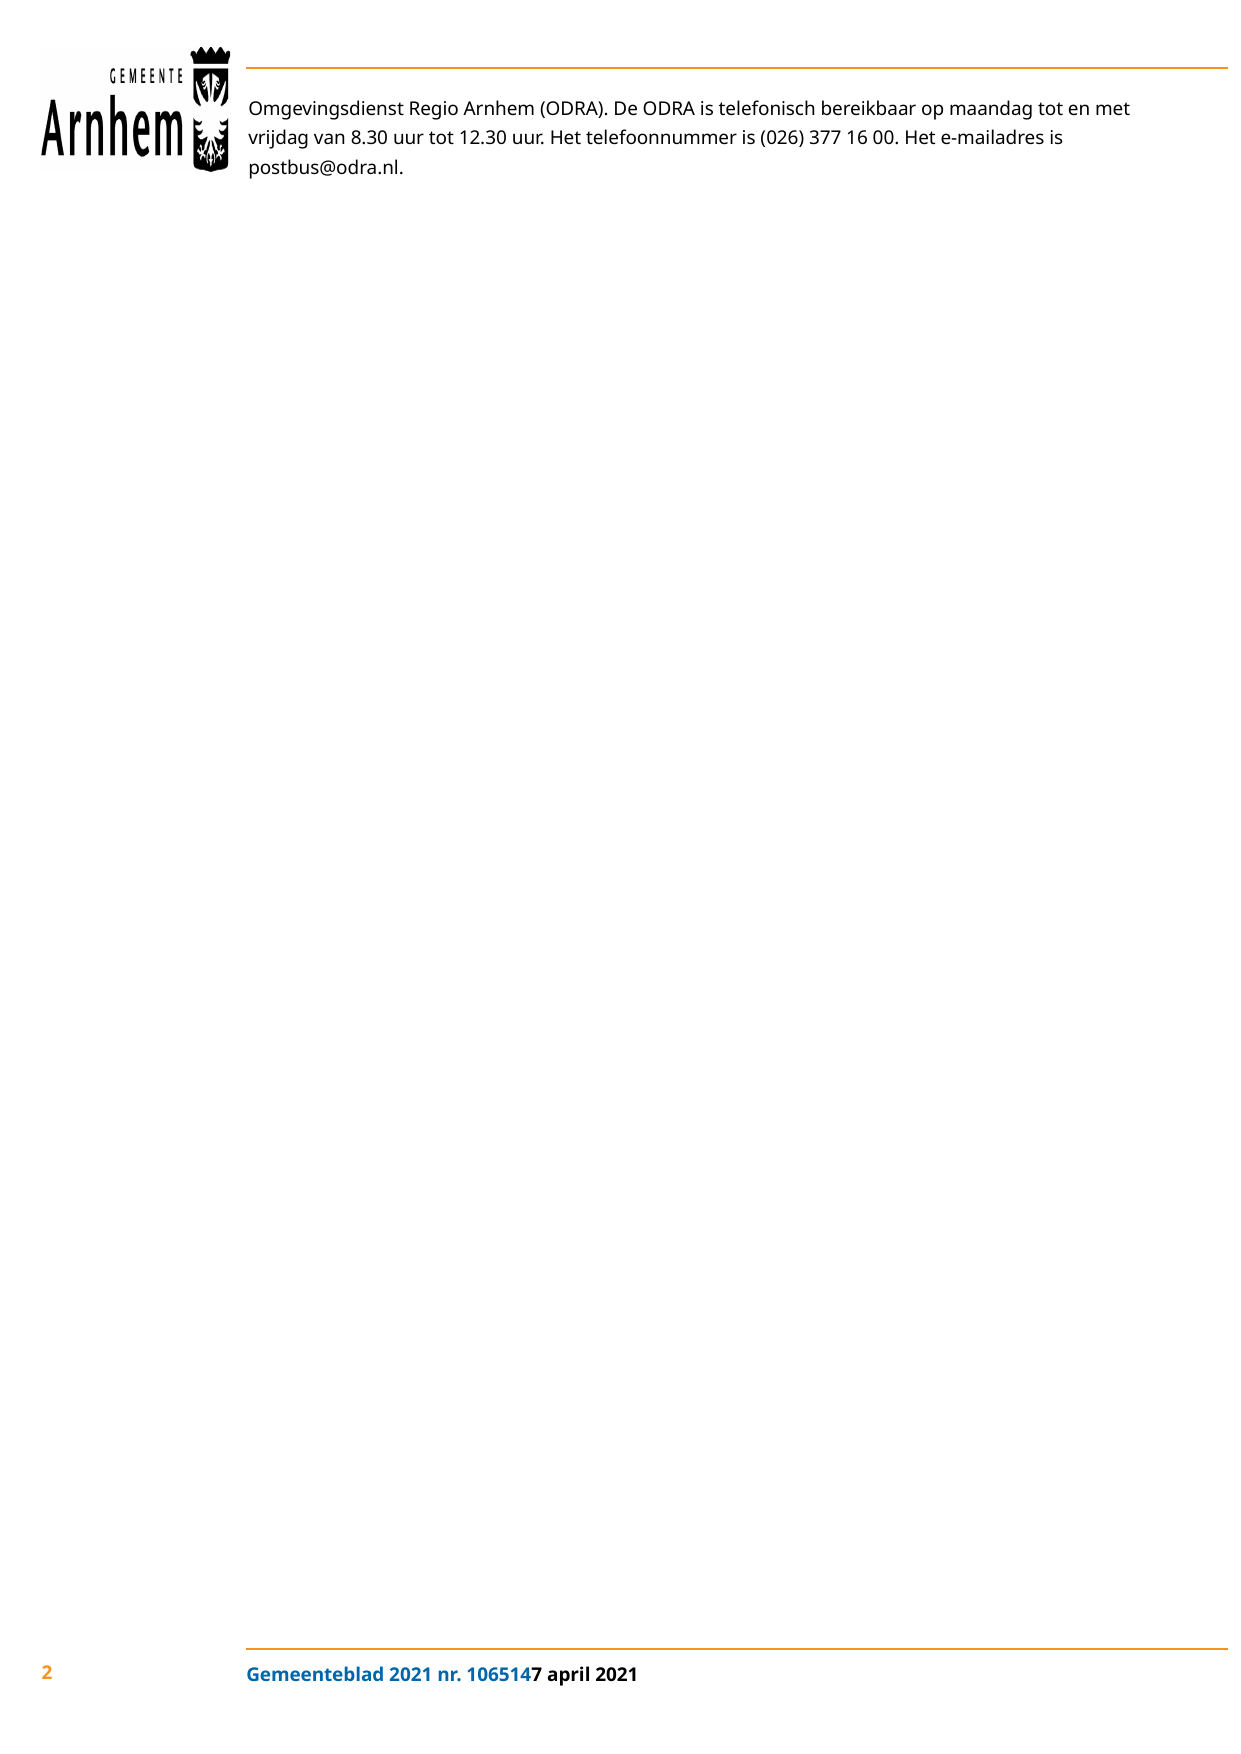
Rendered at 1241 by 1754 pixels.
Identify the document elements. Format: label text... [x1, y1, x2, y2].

picture [41, 47, 231, 172]
text Omgevingsdienst Regio Arnhem (ODRA). De ODRA is telefonisch bereikbaar op maandag tot en met vrijdag van 8.30 uur tot 12.30 uur. Het telefoonnummer is (026) 377 16 00. Het e-mailadres is postbus@odra.nl. [248, 95, 1152, 180]
